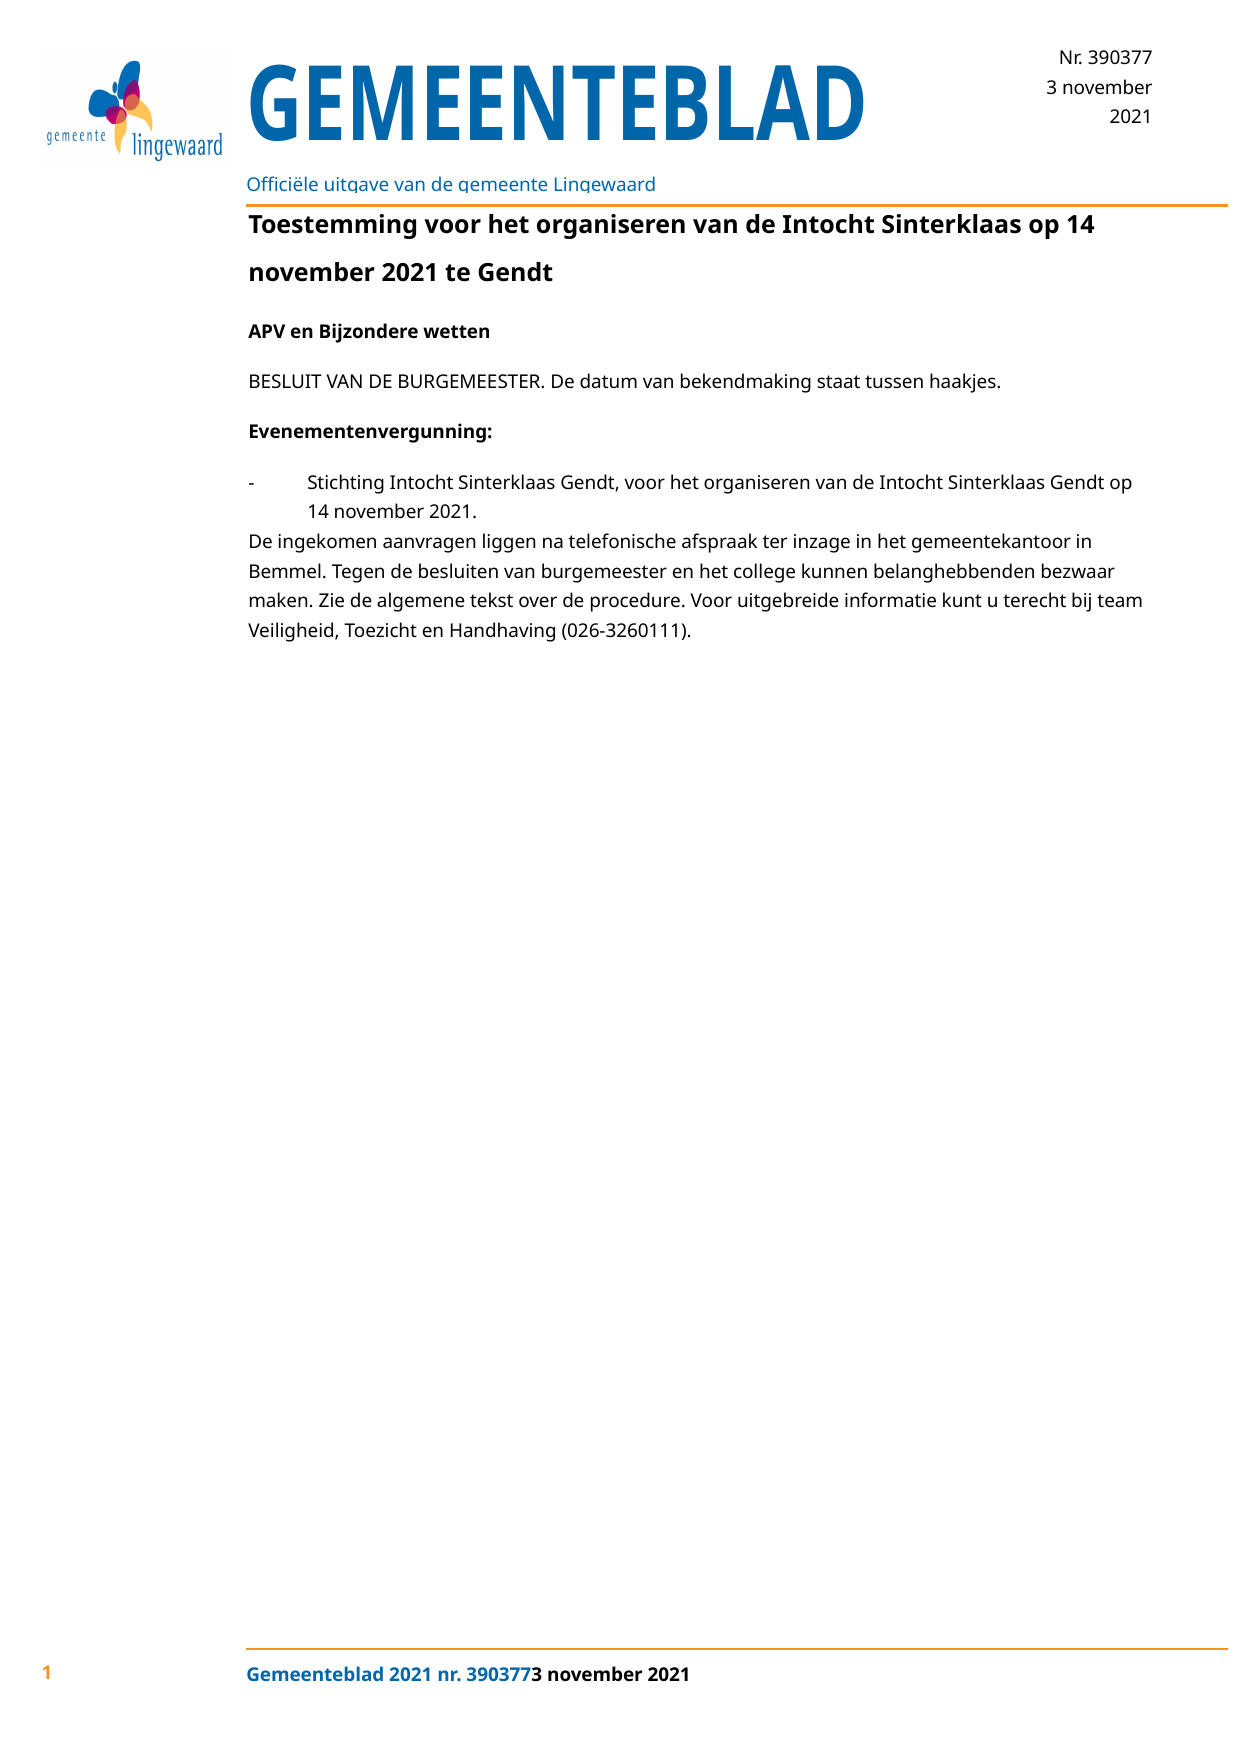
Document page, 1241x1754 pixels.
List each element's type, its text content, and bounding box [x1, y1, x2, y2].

text Toestemming voor het organiseren van de Intocht Sinterklaas op 14 november 2021 te Gendt [248, 207, 1152, 288]
text De ingekomen aanvragen liggen na telefonische afspraak ter inzage in het gemeentekantoor in Bemmel. Tegen de besluiten van burgemeester en het college kunnen belanghebbenden bezwaar maken. Zie de algemene tekst over de procedure. Voor uitgebreide informatie kunt u terecht bij team Veiligheid, Toezicht en Handhaving (026-3260111). [248, 528, 1152, 643]
picture [41, 47, 231, 172]
text APV en Bijzondere wetten [248, 318, 1152, 344]
text Evenementenvergunning: [248, 419, 1152, 444]
list Stichting Intocht Sinterklaas Gendt, voor het organiseren van de Intocht Sinterklaas Gendt op 14 november 2021. [248, 469, 1152, 524]
text BESLUIT VAN DE BURGEMEESTER. De datum van bekendmaking staat tussen haakjes. [248, 368, 1152, 394]
